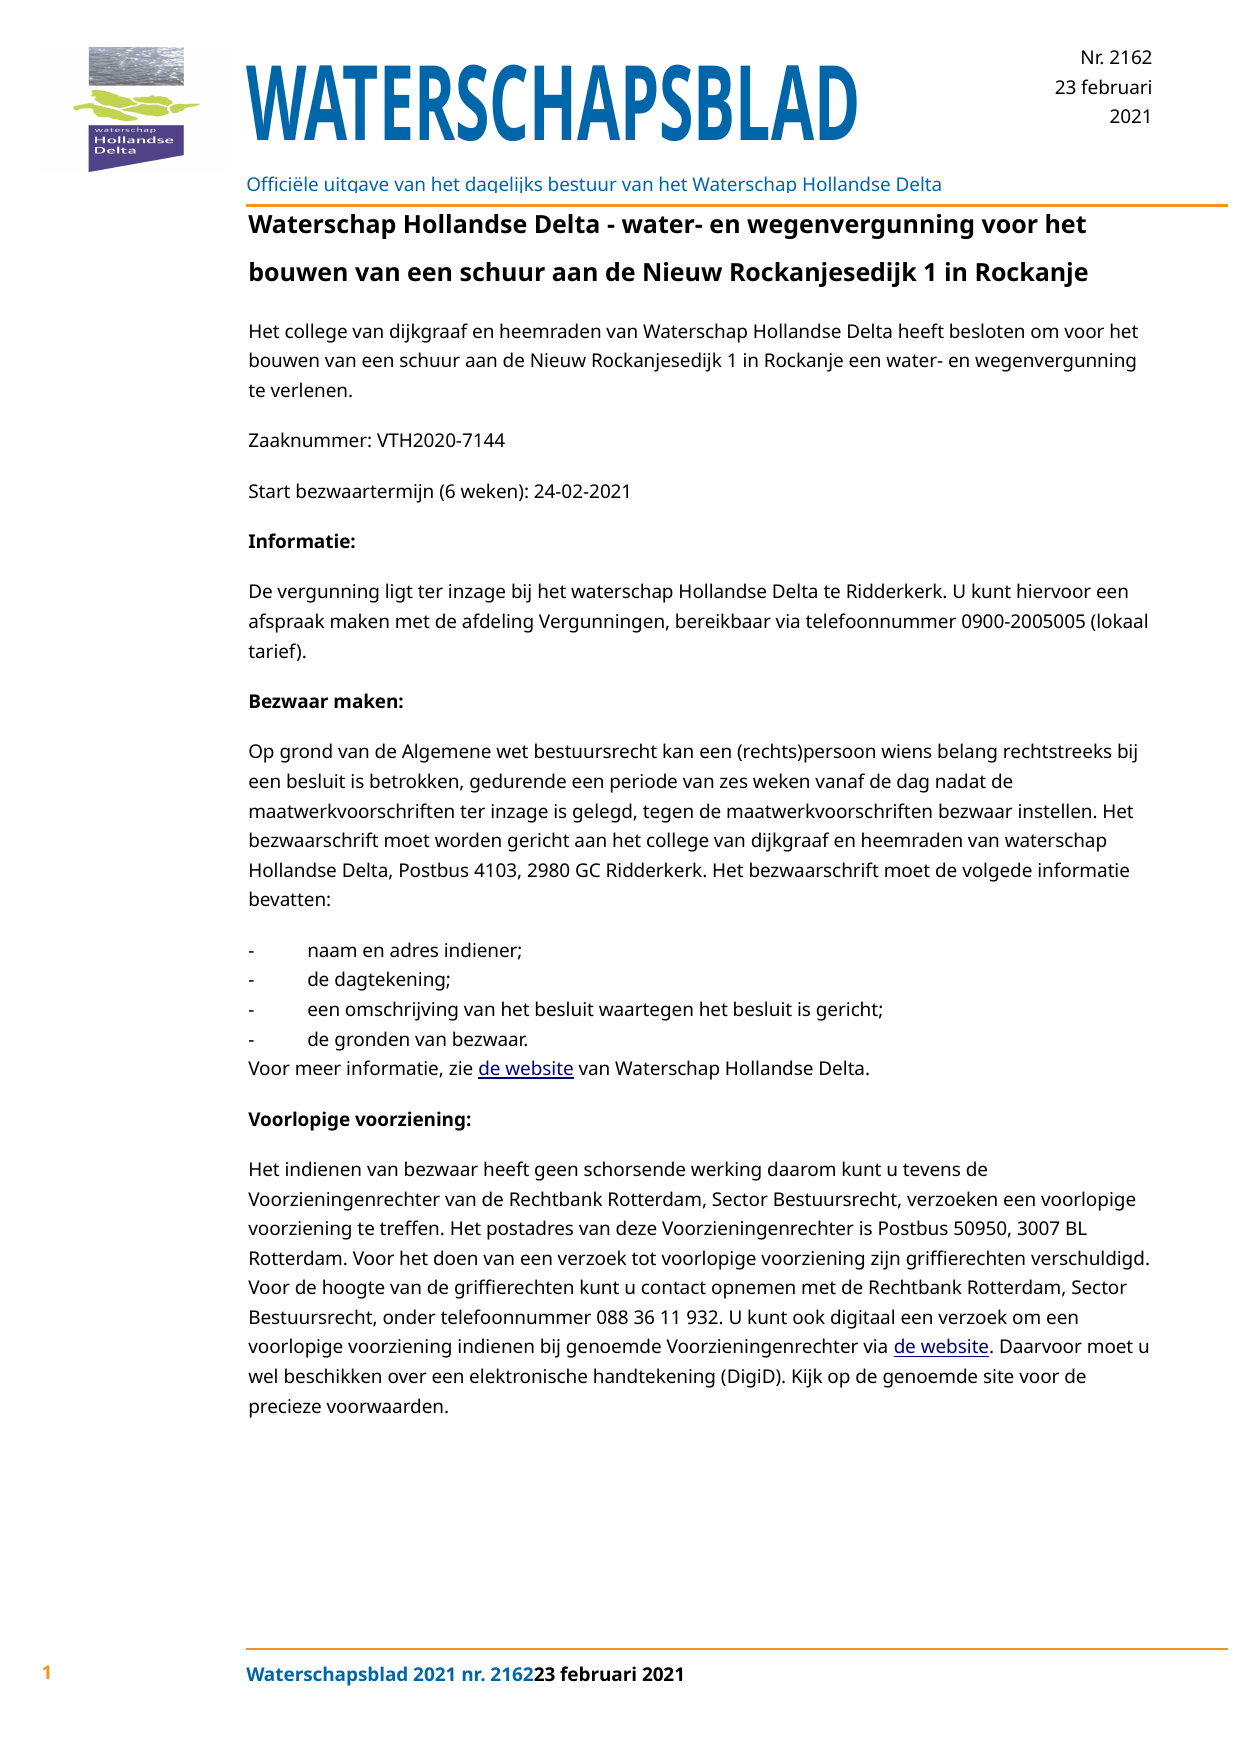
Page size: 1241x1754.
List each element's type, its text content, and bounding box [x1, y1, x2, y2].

text Op grond van de Algemene wet bestuursrecht kan een (rechts)persoon wiens belang rechtstreeks bij een besluit is betrokken, gedurende een periode van zes weken vanaf de dag nadat de maatwerkvoorschriften ter inzage is gelegd, tegen de maatwerkvoorschriften bezwaar instellen. Het bezwaarschrift moet worden gericht aan het college van dijkgraaf en heemraden van waterschap Hollandse Delta, Postbus 4103, 2980 GC Ridderkerk. Het bezwaarschrift moet de volgede informatie bevatten: [248, 739, 1152, 912]
text Zaaknummer: VTH2020-7144 [248, 427, 1152, 453]
text Start bezwaartermijn (6 weken): 24-02-2021 [248, 478, 1152, 504]
text Het college van dijkgraaf en heemraden van Waterschap Hollandse Delta heeft besloten om voor het bouwen van een schuur aan de Nieuw Rockanjesedijk 1 in Rockanje een water- en wegenvergunning te verlenen. [248, 318, 1152, 403]
picture [41, 47, 231, 172]
list naam en adres indiener; [248, 937, 1152, 963]
text Informatie: [248, 528, 1152, 554]
list de gronden van bezwaar. [248, 1026, 1152, 1052]
text Bezwaar maken: [248, 688, 1152, 714]
list de dagtekening; [248, 967, 1152, 992]
text Waterschap Hollandse Delta - water- en wegenvergunning voor het bouwen van een schuur aan de Nieuw Rockanjesedijk 1 in Rockanje [248, 207, 1152, 288]
text Voor meer informatie, zie de website van Waterschap Hollandse Delta. [248, 1055, 1152, 1081]
text De vergunning ligt ter inzage bij het waterschap Hollandse Delta te Ridderkerk. U kunt hiervoor een afspraak maken met de afdeling Vergunningen, bereikbaar via telefoonnummer 0900-2005005 (lokaal tarief). [248, 579, 1152, 664]
text Voorlopige voorziening: [248, 1106, 1152, 1132]
text Het indienen van bezwaar heeft geen schorsende werking daarom kunt u tevens de Voorzieningenrechter van de Rechtbank Rotterdam, Sector Bestuursrecht, verzoeken een voorlopige voorziening te treffen. Het postadres van deze Voorzieningenrechter is Postbus 50950, 3007 BL Rotterdam. Voor het doen van een verzoek tot voorlopige voorziening zijn griffierechten verschuldigd. Voor de hoogte van de griffierechten kunt u contact opnemen met de Rechtbank Rotterdam, Sector Bestuursrecht, onder telefoonnummer 088 36 11 932. U kunt ook digitaal een verzoek om een voorlopige voorziening indienen bij genoemde Voorzieningenrechter via de website. Daarvoor moet u wel beschikken over een elektronische handtekening (DigiD). Kijk op de genoemde site voor de precieze voorwaarden. [248, 1156, 1152, 1419]
list een omschrijving van het besluit waartegen het besluit is gericht; [248, 996, 1152, 1022]
